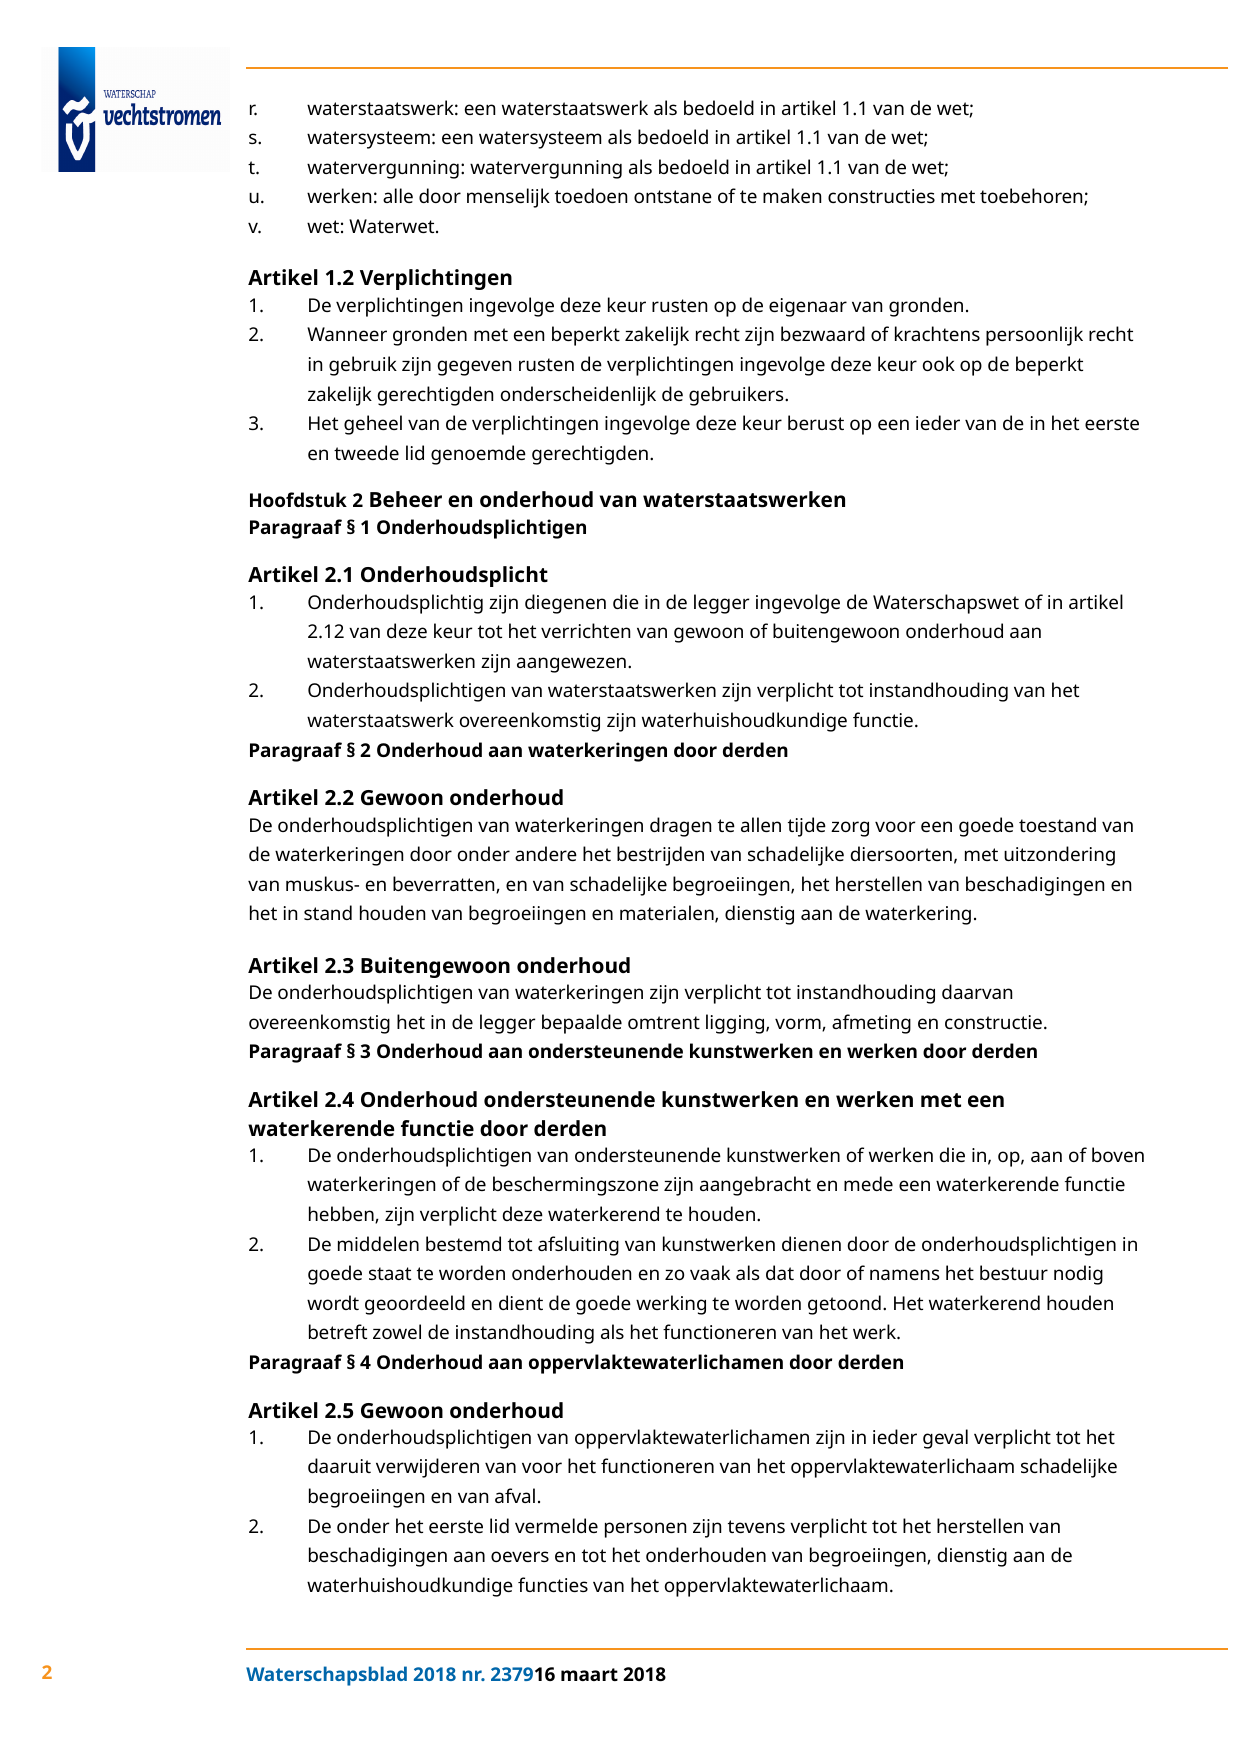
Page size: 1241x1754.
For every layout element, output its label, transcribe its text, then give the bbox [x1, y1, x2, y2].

text Paragraaf § 3 Onderhoud aan ondersteunende kunstwerken en werken door derden [248, 1039, 1152, 1064]
picture [41, 47, 231, 172]
list Wanneer gronden met een beperkt zakelijk recht zijn bezwaard of krachtens persoonlijk recht in gebruik zijn gegeven rusten de verplichtingen ingevolge deze keur ook op de beperkt zakelijk gerechtigden onderscheidenlijk de gebruikers. [248, 322, 1152, 406]
text Artikel 2.5 Gewoon onderhoud [248, 1396, 1152, 1424]
text Artikel 2.1 Onderhoudsplicht [248, 561, 1152, 589]
list Onderhoudsplichtigen van waterstaatswerken zijn verplicht tot instandhouding van het waterstaatswerk overeenkomstig zijn waterhuishoudkundige functie. [248, 678, 1152, 733]
list De middelen bestemd tot afsluiting van kunstwerken dienen door de onderhoudsplichtigen in goede staat te worden onderhouden en zo vaak als dat door of namens het bestuur nodig wordt geoordeeld en dient de goede werking te worden getoond. Het waterkerend houden betreft zowel de instandhouding als het functioneren van het werk. [248, 1231, 1152, 1345]
list werken: alle door menselijk toedoen ontstane of te maken constructies met toebehoren; [248, 183, 1152, 209]
text Paragraaf § 2 Onderhoud aan waterkeringen door derden [248, 737, 1152, 763]
text Artikel 2.2 Gewoon onderhoud [248, 783, 1152, 812]
list De onderhoudsplichtigen van oppervlaktewaterlichamen zijn in ieder geval verplicht tot het daaruit verwijderen van voor het functioneren van het oppervlaktewaterlichaam schadelijke begroeiingen en van afval. [248, 1424, 1152, 1509]
text Paragraaf § 1 Onderhoudsplichtigen [248, 514, 1152, 540]
list watervergunning: watervergunning als bedoeld in artikel 1.1 van de wet; [248, 154, 1152, 180]
text Paragraaf § 4 Onderhoud aan oppervlaktewaterlichamen door derden [248, 1349, 1152, 1375]
text Hoofdstuk 2 Beheer en onderhoud van waterstaatswerken [248, 486, 1152, 514]
list wet: Waterwet. [248, 213, 1152, 239]
list Het geheel van de verplichtingen ingevolge deze keur berust op een ieder van de in het eerste en tweede lid genoemde gerechtigden. [248, 410, 1152, 466]
list watersysteem: een watersysteem als bedoeld in artikel 1.1 van de wet; [248, 124, 1152, 150]
list De verplichtingen ingevolge deze keur rusten op de eigenaar van gronden. [248, 292, 1152, 318]
text De onderhoudsplichtigen van waterkeringen zijn verplicht tot instandhouding daarvan overeenkomstig het in de legger bepaalde omtrent ligging, vorm, afmeting en constructie. [248, 979, 1152, 1035]
list Onderhoudsplichtig zijn diegenen die in de legger ingevolge de Waterschapswet of in artikel 2.12 van deze keur tot het verrichten van gewoon of buitengewoon onderhoud aan waterstaatswerken zijn aangewezen. [248, 589, 1152, 674]
text De onderhoudsplichtigen van waterkeringen dragen te allen tijde zorg voor een goede toestand van de waterkeringen door onder andere het bestrijden van schadelijke diersoorten, met uitzondering van muskus- en beverratten, en van schadelijke begroeiingen, het herstellen van beschadigingen en het in stand houden van begroeiingen en materialen, dienstig aan de waterkering. [248, 812, 1152, 926]
list waterstaatswerk: een waterstaatswerk als bedoeld in artikel 1.1 van de wet; [248, 95, 1152, 121]
text Artikel 2.3 Buitengewoon onderhoud [248, 951, 1152, 979]
text Artikel 2.4 Onderhoud ondersteunende kunstwerken en werken met een waterkerende functie door derden [248, 1085, 1152, 1142]
list De onderhoudsplichtigen van ondersteunende kunstwerken of werken die in, op, aan of boven waterkeringen of de beschermingszone zijn aangebracht en mede een waterkerende functie hebben, zijn verplicht deze waterkerend te houden. [248, 1142, 1152, 1227]
text Artikel 1.2 Verplichtingen [248, 263, 1152, 292]
list De onder het eerste lid vermelde personen zijn tevens verplicht tot het herstellen van beschadigingen aan oevers en tot het onderhouden van begroeiingen, dienstig aan de waterhuishoudkundige functies van het oppervlaktewaterlichaam. [248, 1513, 1152, 1598]
